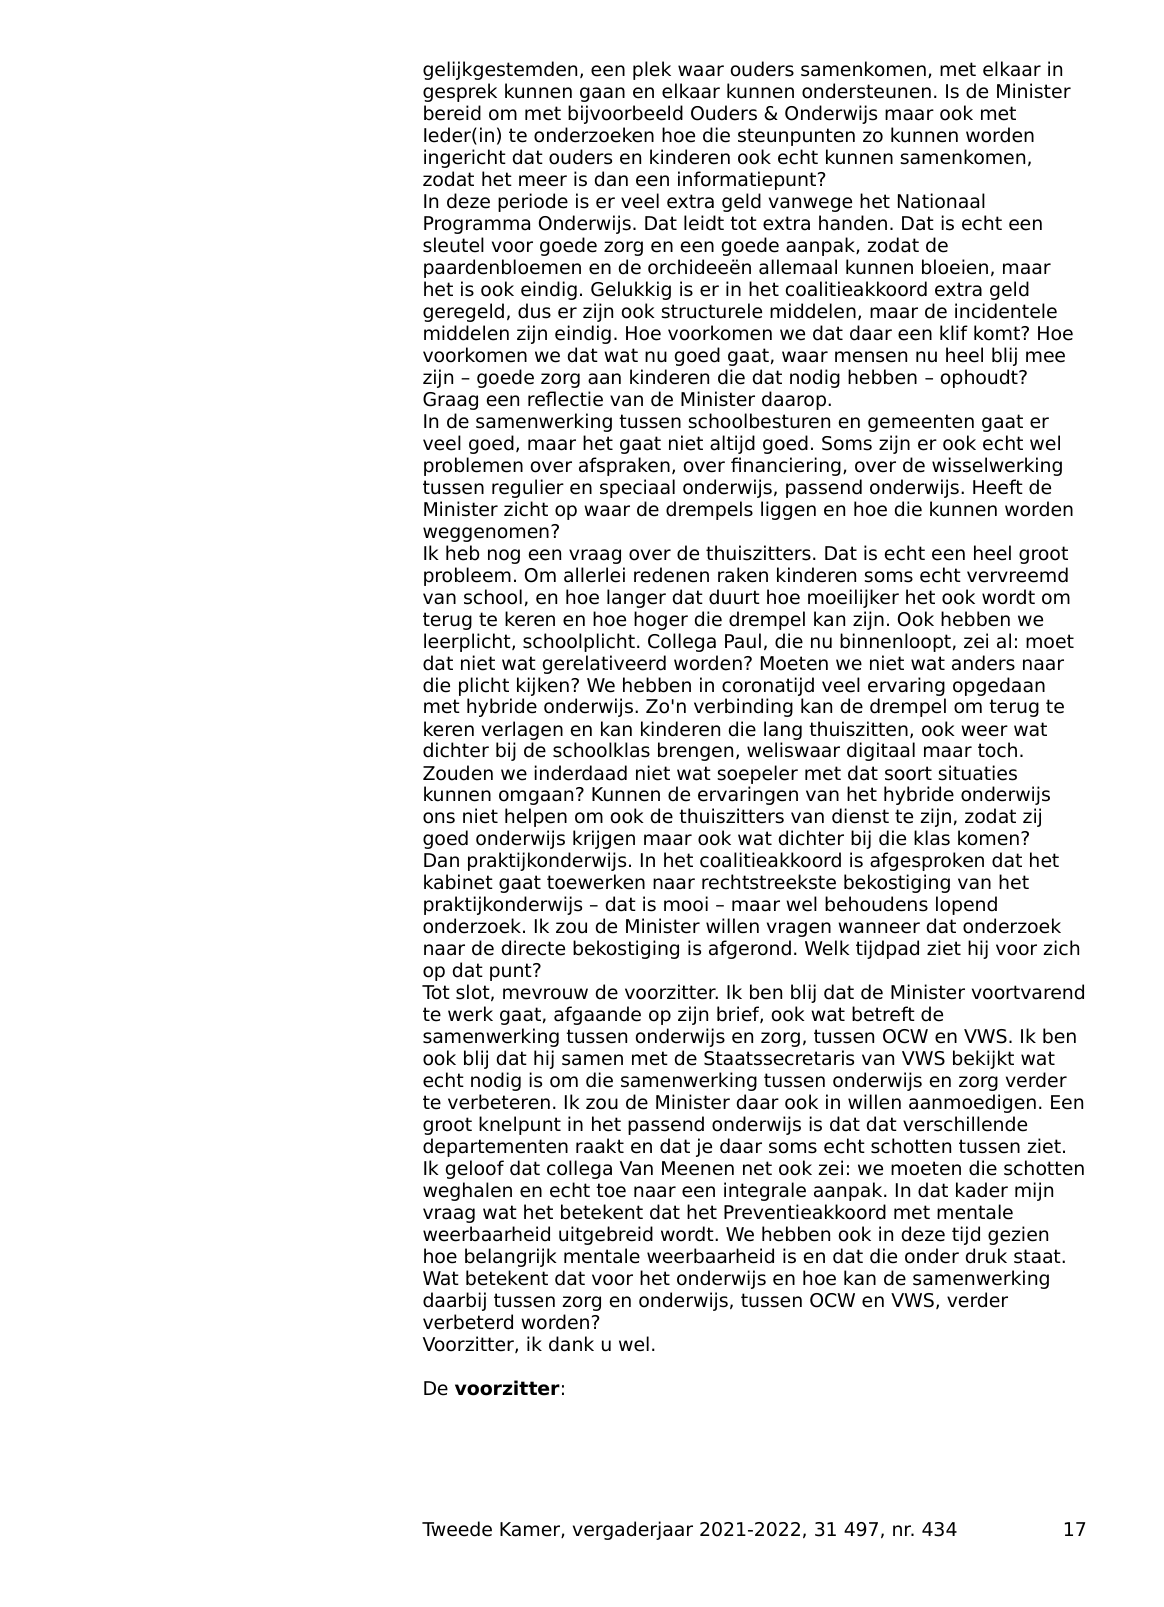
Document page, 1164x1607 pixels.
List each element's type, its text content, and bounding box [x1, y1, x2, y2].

text gelijkgestemden, een plek waar ouders samenkomen, met elkaar in gesprek kunnen gaan en elkaar kunnen ondersteunen. Is de Minister bereid om met bijvoorbeeld Ouders & Onderwijs maar ook met Ieder(in) te onderzoeken hoe die steunpunten zo kunnen worden ingericht dat ouders en kinderen ook echt kunnen samenkomen, zodat het meer is dan een informatiepunt? [422, 59, 1087, 191]
text Ik heb nog een vraag over de thuiszitters. Dat is echt een heel groot probleem. Om allerlei redenen raken kinderen soms echt vervreemd van school, en hoe langer dat duurt hoe moeilijker het ook wordt om terug te keren en hoe hoger die drempel kan zijn. Ook hebben we leerplicht, schoolplicht. Collega Paul, die nu binnenloopt, zei al: moet dat niet wat gerelativeerd worden? Moeten we niet wat anders naar die plicht kijken? We hebben in coronatijd veel ervaring opgedaan met hybride onderwijs. Zo'n verbinding kan de drempel om terug te keren verlagen en kan kinderen die lang thuiszitten, ook weer wat dichter bij de schoolklas brengen, weliswaar digitaal maar toch. Zouden we inderdaad niet wat soepeler met dat soort situaties kunnen omgaan? Kunnen de ervaringen van het hybride onderwijs ons niet helpen om ook de thuiszitters van dienst te zijn, zodat zij goed onderwijs krijgen maar ook wat dichter bij die klas komen? [422, 543, 1087, 850]
text In deze periode is er veel extra geld vanwege het Nationaal Programma Onderwijs. Dat leidt tot extra handen. Dat is echt een sleutel voor goede zorg en een goede aanpak, zodat de paardenbloemen en de orchideeën allemaal kunnen bloeien, maar het is ook eindig. Gelukkig is er in het coalitieakkoord extra geld geregeld, dus er zijn ook structurele middelen, maar de incidentele middelen zijn eindig. Hoe voorkomen we dat daar een klif komt? Hoe voorkomen we dat wat nu goed gaat, waar mensen nu heel blij mee zijn – goede zorg aan kinderen die dat nodig hebben – ophoudt? Graag een reflectie van de Minister daarop. [422, 191, 1087, 411]
text In de samenwerking tussen schoolbesturen en gemeenten gaat er veel goed, maar het gaat niet altijd goed. Soms zijn er ook echt wel problemen over afspraken, over financiering, over de wisselwerking tussen regulier en speciaal onderwijs, passend onderwijs. Heeft de Minister zicht op waar de drempels liggen en hoe die kunnen worden weggenomen? [422, 411, 1087, 543]
text De voorzitter: [422, 1378, 1087, 1400]
text Voorzitter, ik dank u wel. [422, 1334, 1087, 1356]
text Dan praktijkonderwijs. In het coalitieakkoord is afgesproken dat het kabinet gaat toewerken naar rechtstreekste bekostiging van het praktijkonderwijs – dat is mooi – maar wel behoudens lopend onderzoek. Ik zou de Minister willen vragen wanneer dat onderzoek naar de directe bekostiging is afgerond. Welk tijdpad ziet hij voor zich op dat punt? [422, 850, 1087, 982]
text Tot slot, mevrouw de voorzitter. Ik ben blij dat de Minister voortvarend te werk gaat, afgaande op zijn brief, ook wat betreft de samenwerking tussen onderwijs en zorg, tussen OCW en VWS. Ik ben ook blij dat hij samen met de Staatssecretaris van VWS bekijkt wat echt nodig is om die samenwerking tussen onderwijs en zorg verder te verbeteren. Ik zou de Minister daar ook in willen aanmoedigen. Een groot knelpunt in het passend onderwijs is dat dat verschillende departementen raakt en dat je daar soms echt schotten tussen ziet. Ik geloof dat collega Van Meenen net ook zei: we moeten die schotten weghalen en echt toe naar een integrale aanpak. In dat kader mijn vraag wat het betekent dat het Preventieakkoord met mentale weerbaarheid uitgebreid wordt. We hebben ook in deze tijd gezien hoe belangrijk mentale weerbaarheid is en dat die onder druk staat. Wat betekent dat voor het onderwijs en hoe kan de samenwerking daarbij tussen zorg en onderwijs, tussen OCW en VWS, verder verbeterd worden? [422, 982, 1087, 1334]
